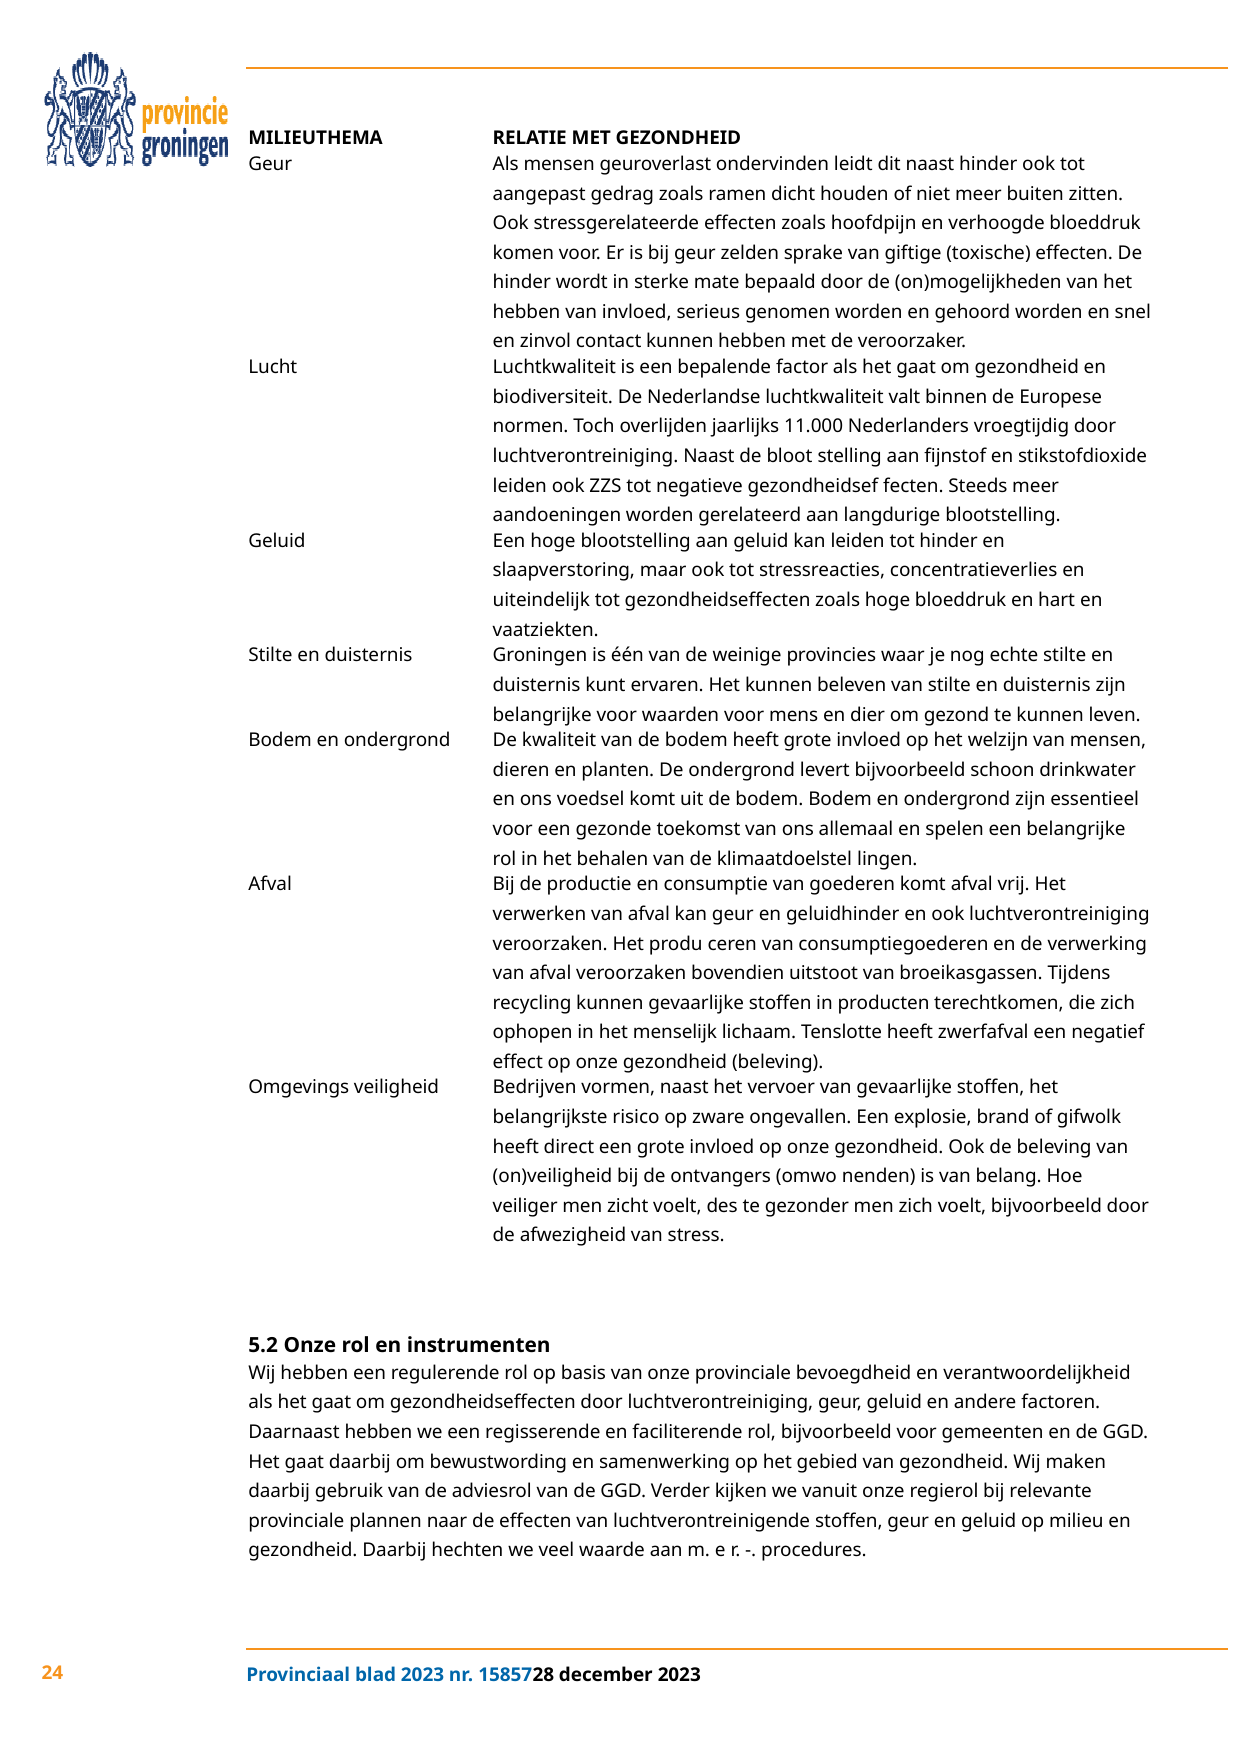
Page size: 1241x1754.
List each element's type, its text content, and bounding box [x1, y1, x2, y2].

table_cell Bedrijven vormen, naast het vervoer van gevaarlijke stoffen, het belangrijkste risico op zware ongevallen. Een explosie, brand of gifwolk heeft direct een grote invloed op onze gezondheid. Ook de beleving van (on­)veiligheid bij de ontvangers (omwo­ nenden) is van belang. Hoe veiliger men zicht voelt, des te gezonder men zich voelt, bijvoorbeeld door de afwezigheid van stress. [493, 1074, 1152, 1247]
table_header MILIEUTHEMA [248, 125, 492, 150]
table_cell Als mensen geuroverlast ondervinden leidt dit naast hinder ook tot aangepast gedrag zoals ramen dicht houden of niet meer buiten zitten. Ook stress­gerelateerde effecten zoals hoofdpijn en verhoogde bloeddruk komen voor. Er is bij geur zelden sprake van giftige (toxische) effecten. De hinder wordt in sterke mate bepaald door de (on­)mogelijkheden van het hebben van invloed, serieus genomen worden en gehoord worden en snel en zinvol contact kunnen hebben met de veroorzaker. [493, 150, 1152, 353]
table_cell Afval [248, 871, 492, 1074]
table_cell Lucht [248, 354, 492, 527]
table_cell Geluid [248, 527, 492, 642]
table_header RELATIE MET GEZONDHEID [493, 125, 1152, 150]
table_cell De kwaliteit van de bodem heeft grote invloed op het welzijn van mensen, dieren en planten. De ondergrond levert bijvoorbeeld schoon drinkwater en ons voedsel komt uit de bodem. Bodem en ondergrond zijn essentieel voor een gezonde toekomst van ons allemaal en spelen een belangrijke rol in het behalen van de klimaatdoelstel­ lingen. [493, 726, 1152, 871]
table_cell Luchtkwaliteit is een bepalende factor als het gaat om gezondheid en biodiversiteit. De Nederlandse luchtkwaliteit valt binnen de Europese normen. Toch overlijden jaarlijks 11.000 Nederlanders vroegtijdig door luchtverontreiniging. Naast de bloot­ stelling aan fijnstof en stikstofdioxide leiden ook ZZS tot negatieve gezondheidsef­ fecten. Steeds meer aandoeningen worden gerelateerd aan langdurige blootstelling. [493, 354, 1152, 527]
text Wij hebben een regulerende rol op basis van onze provinciale bevoegdheid en verantwoordelijkheid als het gaat om gezondheidseffecten door luchtverontreiniging, geur, geluid en andere factoren. Daarnaast hebben we een regisserende en faciliterende rol, bijvoorbeeld voor gemeenten en de GGD. Het gaat daarbij om bewustwording en samenwerking op het gebied van gezondheid. Wij maken daarbij gebruik van de adviesrol van de GGD. Verder kijken we vanuit onze regierol bij relevante provinciale plannen naar de effecten van luchtverontreinigende stoffen, geur en geluid op milieu en gezondheid. Daarbij hechten we veel waarde aan m. e r. -. procedures. [248, 1359, 1152, 1562]
table_cell Groningen is één van de weinige provincies waar je nog echte stilte en duisternis kunt ervaren. Het kunnen beleven van stilte en duisternis zijn belangrijke voor­ waarden voor mens en dier om gezond te kunnen leven. [493, 642, 1152, 726]
table_cell Bij de productie en consumptie van goederen komt afval vrij. Het verwerken van afval kan geur­ en geluidhinder en ook luchtverontreiniging veroorzaken. Het produ­ ceren van consumptiegoederen en de verwerking van afval veroorzaken bovendien uitstoot van broeikasgassen. Tijdens recycling kunnen gevaarlijke stoffen in producten terechtkomen, die zich ophopen in het menselijk lichaam. Tenslotte heeft zwerfafval een negatief effect op onze gezondheid (beleving). [493, 871, 1152, 1074]
text 5.2 Onze rol en instrumenten [248, 1331, 1152, 1359]
table_cell Stilte en duisternis [248, 642, 492, 726]
table_cell Omgevings­ veiligheid [248, 1074, 492, 1247]
picture [41, 47, 231, 172]
table_cell Geur [248, 150, 492, 353]
table_cell Bodem en ondergrond [248, 726, 492, 871]
table_cell Een hoge blootstelling aan geluid kan leiden tot hinder en slaapverstoring, maar ook tot stressreacties, concentratieverlies en uiteindelijk tot gezondheidseffecten zoals hoge bloeddruk en hart­ en vaatziekten. [493, 527, 1152, 642]
